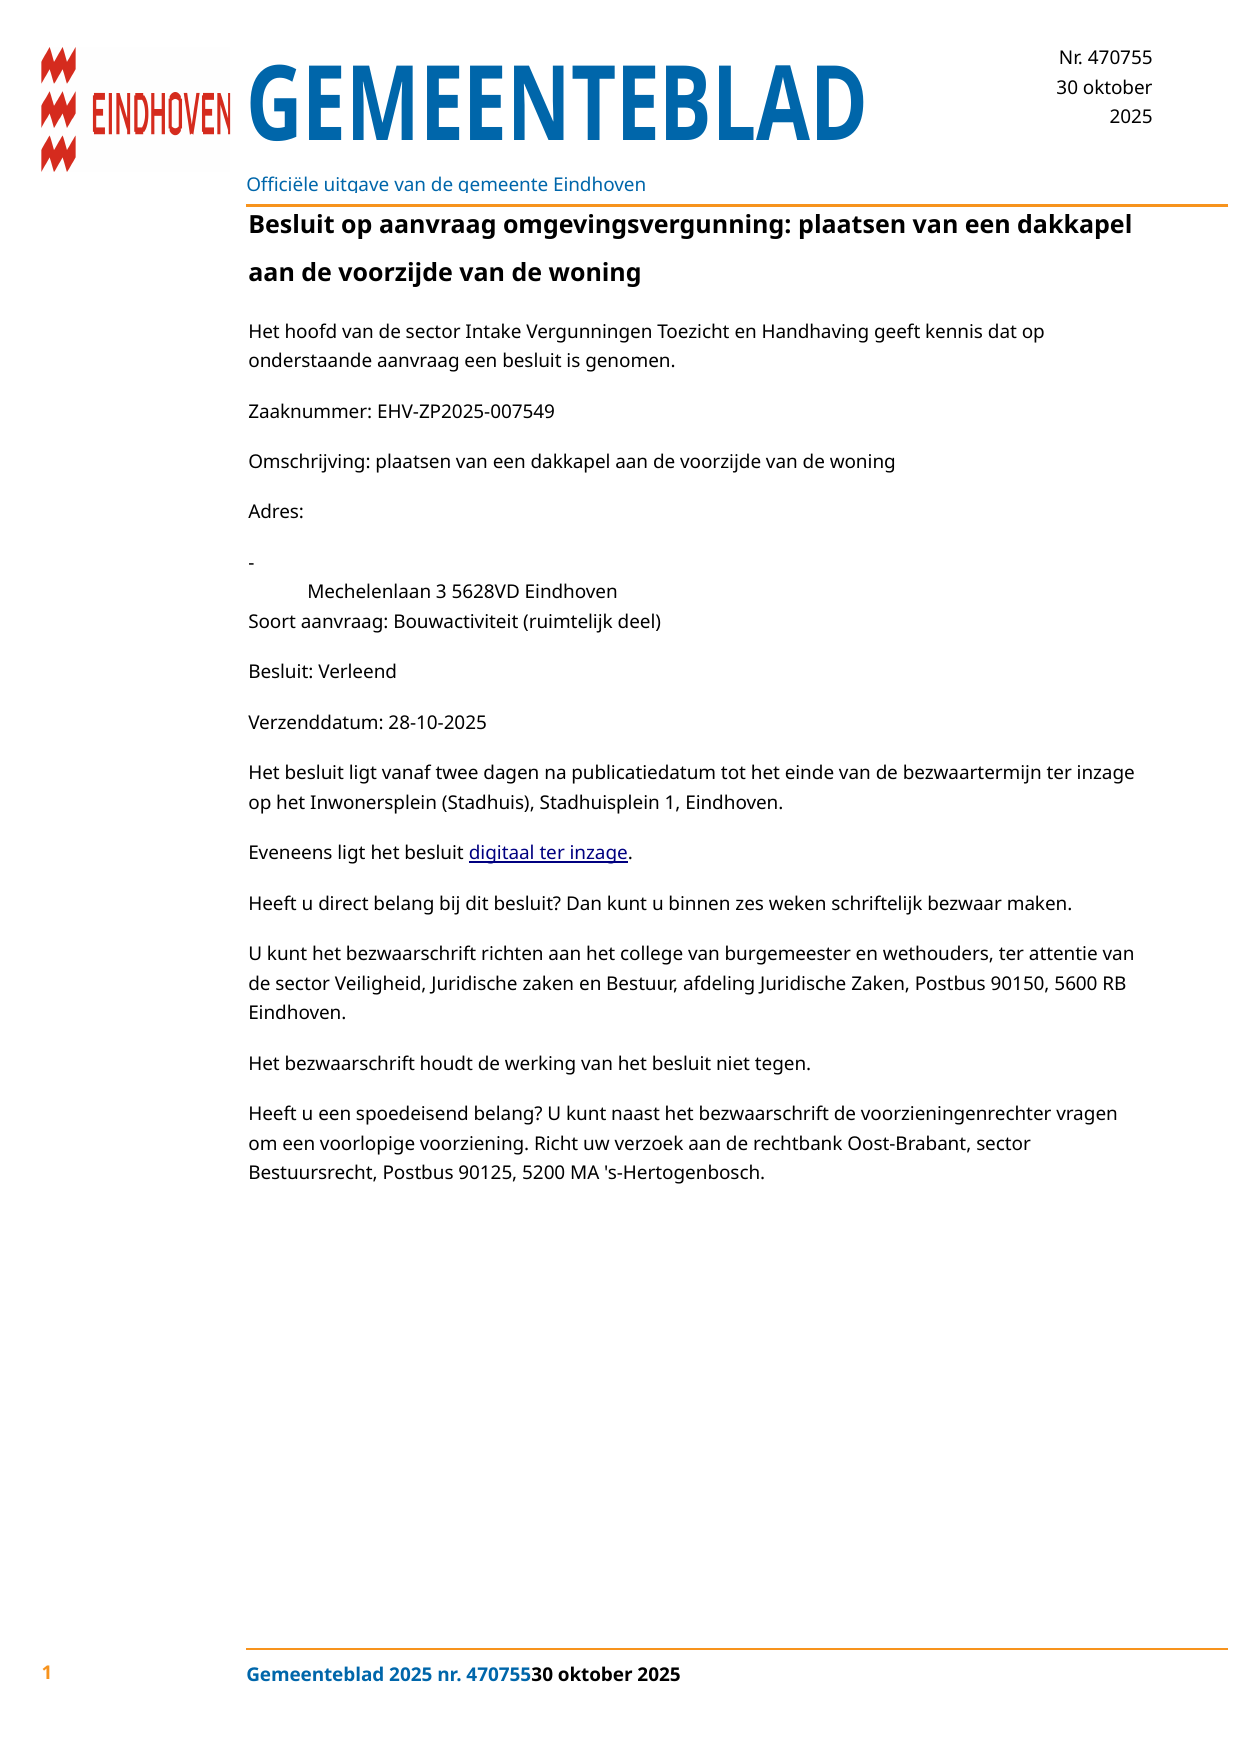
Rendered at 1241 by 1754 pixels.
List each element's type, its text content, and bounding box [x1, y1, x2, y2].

picture [41, 47, 231, 172]
text Zaaknummer: EHV-ZP2025-007549 [248, 398, 1152, 424]
text Verzenddatum: 28-10-2025 [248, 709, 1152, 735]
text Het bezwaarschrift houdt de werking van het besluit niet tegen. [248, 1050, 1152, 1076]
text Besluit: Verleend [248, 659, 1152, 684]
text U kunt het bezwaarschrift richten aan het college van burgemeester en wethouders, ter attentie van de sector Veiligheid, Juridische zaken en Bestuur, afdeling Juridische Zaken, Postbus 90150, 5600 RB Eindhoven. [248, 940, 1152, 1025]
text Besluit op aanvraag omgevingsvergunning: plaatsen van een dakkapel aan de voorzijde van de woning [248, 207, 1152, 288]
text Eveneens ligt het besluit digitaal ter inzage. [248, 839, 1152, 865]
text Omschrijving: plaatsen van een dakkapel aan de voorzijde van de woning [248, 448, 1152, 474]
text Soort aanvraag: Bouwactiviteit (ruimtelijk deel) [248, 608, 1152, 634]
text Het hoofd van de sector Intake Vergunningen Toezicht en Handhaving geeft kennis dat op onderstaande aanvraag een besluit is genomen. [248, 318, 1152, 373]
text Het besluit ligt vanaf twee dagen na publicatiedatum tot het einde van de bezwaartermijn ter inzage op het Inwonersplein (Stadhuis), Stadhuisplein 1, Eindhoven. [248, 759, 1152, 815]
list Mechelenlaan 3 5628VD Eindhoven [248, 579, 1152, 604]
text Heeft u een spoedeisend belang? U kunt naast het bezwaarschrift de voorzieningenrechter vragen om een voorlopige voorziening. Richt uw verzoek aan de rechtbank Oost-Brabant, sector Bestuursrecht, Postbus 90125, 5200 MA 's-Hertogenbosch. [248, 1100, 1152, 1185]
text Heeft u direct belang bij dit besluit? Dan kunt u binnen zes weken schriftelijk bezwaar maken. [248, 890, 1152, 916]
text Adres: [248, 499, 1152, 524]
